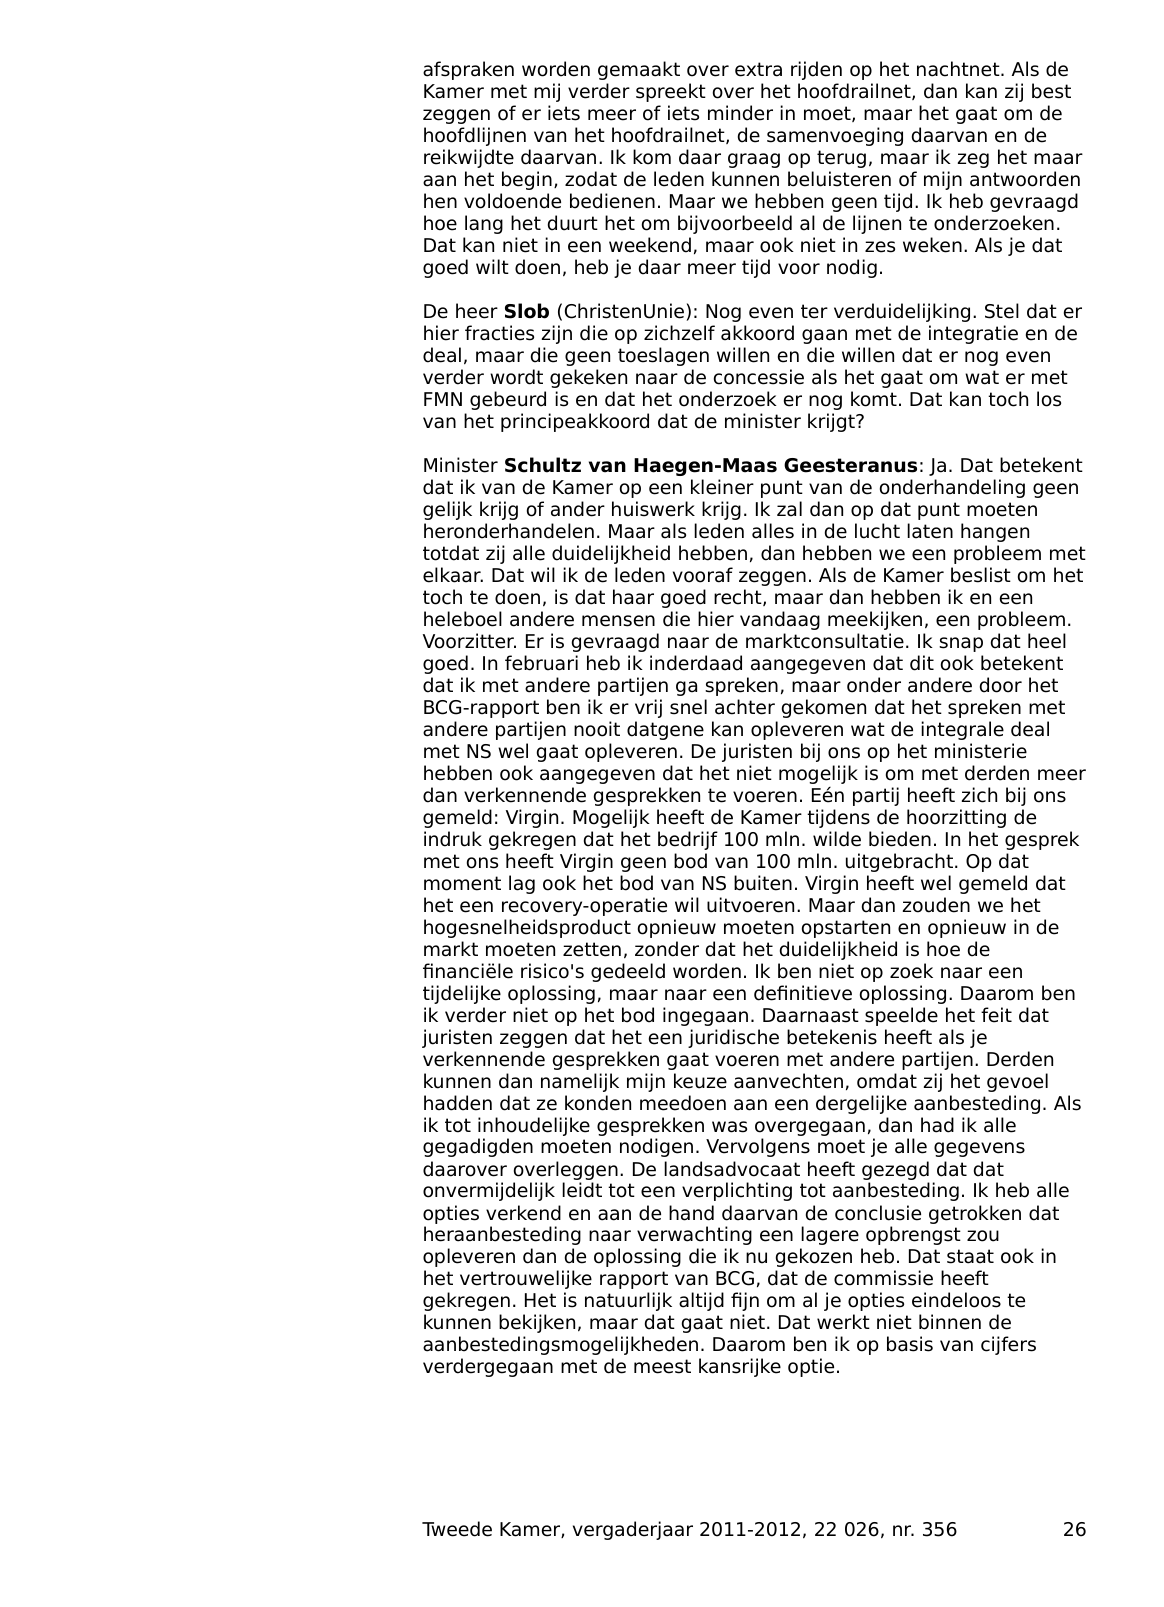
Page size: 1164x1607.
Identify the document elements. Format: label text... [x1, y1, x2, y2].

text Voorzitter. Er is gevraagd naar de marktconsultatie. Ik snap dat heel goed. In februari heb ik inderdaad aangegeven dat dit ook betekent dat ik met andere partijen ga spreken, maar onder andere door het BCG-rapport ben ik er vrij snel achter gekomen dat het spreken met andere partijen nooit datgene kan opleveren wat de integrale deal met NS wel gaat opleveren. De juristen bij ons op het ministerie hebben ook aangegeven dat het niet mogelijk is om met derden meer dan verkennende gesprekken te voeren. Eén partij heeft zich bij ons gemeld: Virgin. Mogelijk heeft de Kamer tijdens de hoorzitting de indruk gekregen dat het bedrijf 100 mln. wilde bieden. In het gesprek met ons heeft Virgin geen bod van 100 mln. uitgebracht. Op dat moment lag ook het bod van NS buiten. Virgin heeft wel gemeld dat het een recovery-operatie wil uitvoeren. Maar dan zouden we het hogesnelheidsproduct opnieuw moeten opstarten en opnieuw in de markt moeten zetten, zonder dat het duidelijkheid is hoe de financiële risico's gedeeld worden. Ik ben niet op zoek naar een tijdelijke oplossing, maar naar een definitieve oplossing. Daarom ben ik verder niet op het bod ingegaan. Daarnaast speelde het feit dat juristen zeggen dat het een juridische betekenis heeft als je verkennende gesprekken gaat voeren met andere partijen. Derden kunnen dan namelijk mijn keuze aanvechten, omdat zij het gevoel hadden dat ze konden meedoen aan een dergelijke aanbesteding. Als ik tot inhoudelijke gesprekken was overgegaan, dan had ik alle gegadigden moeten nodigen. Vervolgens moet je alle gegevens daarover overleggen. De landsadvocaat heeft gezegd dat dat onvermijdelijk leidt tot een verplichting tot aanbesteding. Ik heb alle opties verkend en aan de hand daarvan de conclusie getrokken dat heraanbesteding naar verwachting een lagere opbrengst zou opleveren dan de oplossing die ik nu gekozen heb. Dat staat ook in het vertrouwelijke rapport van BCG, dat de commissie heeft gekregen. Het is natuurlijk altijd fijn om al je opties eindeloos te kunnen bekijken, maar dat gaat niet. Dat werkt niet binnen de aanbestedingsmogelijkheden. Daarom ben ik op basis van cijfers verdergegaan met de meest kansrijke optie. [422, 631, 1087, 1378]
text De heer Slob (ChristenUnie): Nog even ter verduidelijking. Stel dat er hier fracties zijn die op zichzelf akkoord gaan met de integratie en de deal, maar die geen toeslagen willen en die willen dat er nog even verder wordt gekeken naar de concessie als het gaat om wat er met FMN gebeurd is en dat het onderzoek er nog komt. Dat kan toch los van het principeakkoord dat de minister krijgt? [422, 301, 1087, 433]
text Minister Schultz van Haegen-Maas Geesteranus: Ja. Dat betekent dat ik van de Kamer op een kleiner punt van de onderhandeling geen gelijk krijg of ander huiswerk krijg. Ik zal dan op dat punt moeten heronderhandelen. Maar als leden alles in de lucht laten hangen totdat zij alle duidelijkheid hebben, dan hebben we een probleem met elkaar. Dat wil ik de leden vooraf zeggen. Als de Kamer beslist om het toch te doen, is dat haar goed recht, maar dan hebben ik en een heleboel andere mensen die hier vandaag meekijken, een probleem. [422, 455, 1087, 631]
text afspraken worden gemaakt over extra rijden op het nachtnet. Als de Kamer met mij verder spreekt over het hoofdrailnet, dan kan zij best zeggen of er iets meer of iets minder in moet, maar het gaat om de hoofdlijnen van het hoofdrailnet, de samenvoeging daarvan en de reikwijdte daarvan. Ik kom daar graag op terug, maar ik zeg het maar aan het begin, zodat de leden kunnen beluisteren of mijn antwoorden hen voldoende bedienen. Maar we hebben geen tijd. Ik heb gevraagd hoe lang het duurt het om bijvoorbeeld al de lijnen te onderzoeken. Dat kan niet in een weekend, maar ook niet in zes weken. Als je dat goed wilt doen, heb je daar meer tijd voor nodig. [422, 59, 1087, 279]
